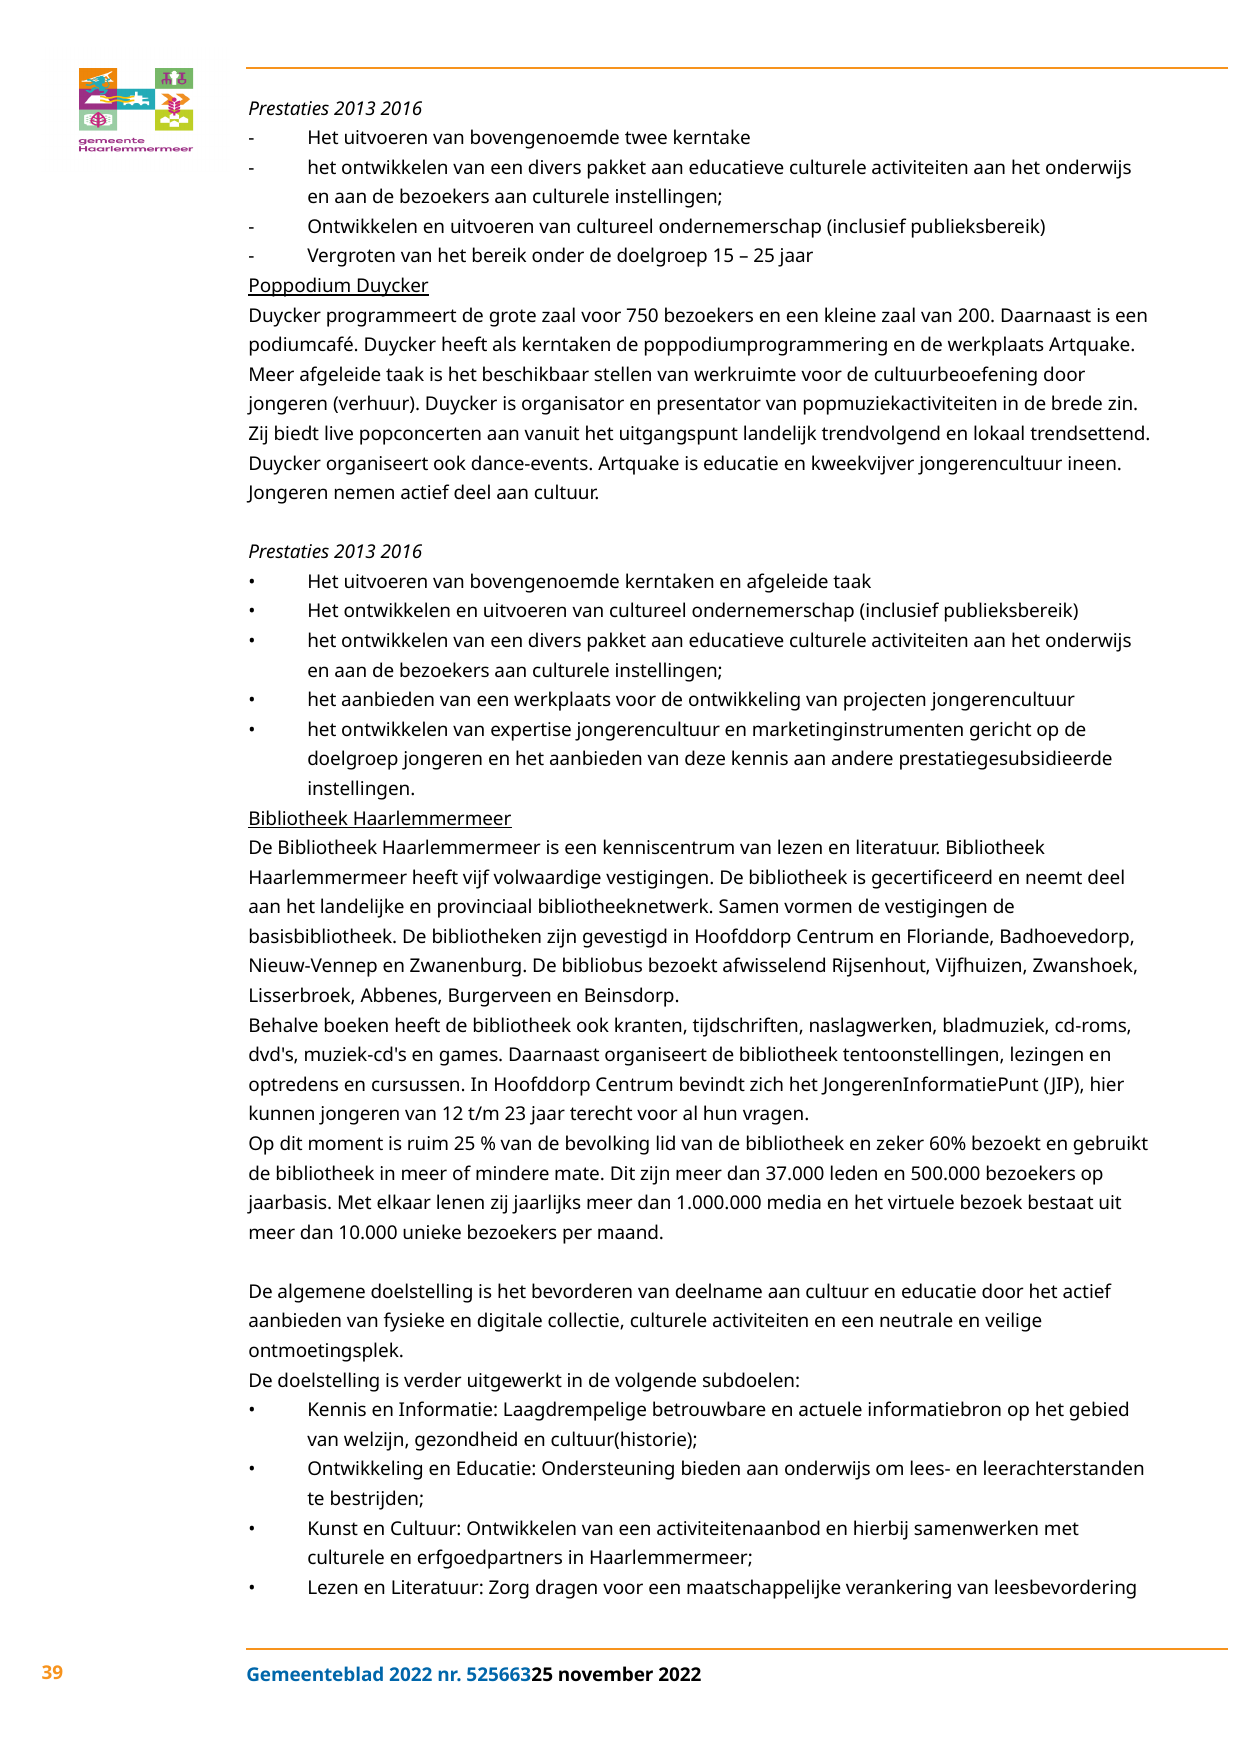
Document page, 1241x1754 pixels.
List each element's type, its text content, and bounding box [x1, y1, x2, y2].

text Duycker programmeert de grote zaal voor 750 bezoekers en een kleine zaal van 200. Daarnaast is een podiumcafé. Duycker heeft als kerntaken de poppodiumprogrammering en de werkplaats Artquake. Meer afgeleide taak is het beschikbaar stellen van werkruimte voor de cultuurbeoefening door jongeren (verhuur). Duycker is organisator en presentator van popmuziekactiviteiten in de brede zin. Zij biedt live popconcerten aan vanuit het uitgangspunt landelijk trendvolgend en lokaal trendsettend. Duycker organiseert ook dance-events. Artquake is educatie en kweekvijver jongerencultuur ineen. Jongeren nemen actief deel aan cultuur. [248, 302, 1152, 505]
picture [41, 47, 231, 172]
list Lezen en Literatuur: Zorg dragen voor een maatschappelijke verankering van leesbevordering [248, 1574, 1152, 1600]
text Op dit moment is ruim 25 % van de bevolking lid van de bibliotheek en zeker 60% bezoekt en gebruikt de bibliotheek in meer of mindere mate. Dit zijn meer dan 37.000 leden en 500.000 bezoekers op jaarbasis. Met elkaar lenen zij jaarlijks meer dan 1.000.000 media en het virtuele bezoek bestaat uit meer dan 10.000 unieke bezoekers per maand. [248, 1130, 1152, 1245]
list Ontwikkelen en uitvoeren van cultureel ondernemerschap (inclusief publieksbereik) [248, 213, 1152, 239]
list Het ontwikkelen en uitvoeren van cultureel ondernemerschap (inclusief publieksbereik) [248, 598, 1152, 623]
text Behalve boeken heeft de bibliotheek ook kranten, tijdschriften, naslagwerken, bladmuziek, cd-roms, dvd's, muziek-cd's en games. Daarnaast organiseert de bibliotheek tentoonstellingen, lezingen en optredens en cursussen. In Hoofddorp Centrum bevindt zich het JongerenInformatiePunt (JIP), hier kunnen jongeren van 12 t/m 23 jaar terecht voor al hun vragen. [248, 1012, 1152, 1126]
list Vergroten van het bereik onder de doelgroep 15 – 25 jaar [248, 243, 1152, 268]
list Het uitvoeren van bovengenoemde twee kerntake [248, 124, 1152, 150]
list het ontwikkelen van expertise jongerencultuur en marketinginstrumenten gericht op de doelgroep jongeren en het aanbieden van deze kennis aan andere prestatiegesubsidieerde instellingen. [248, 716, 1152, 801]
list het ontwikkelen van een divers pakket aan educatieve culturele activiteiten aan het onderwijs en aan de bezoekers aan culturele instellingen; [248, 154, 1152, 209]
text Poppodium Duycker [248, 272, 1152, 298]
list het ontwikkelen van een divers pakket aan educatieve culturele activiteiten aan het onderwijs en aan de bezoekers aan culturele instellingen; [248, 627, 1152, 683]
text Bibliotheek Haarlemmermeer [248, 805, 1152, 831]
text De Bibliotheek Haarlemmermeer is een kenniscentrum van lezen en literatuur. Bibliotheek Haarlemmermeer heeft vijf volwaardige vestigingen. De bibliotheek is gecertificeerd en neemt deel aan het landelijke en provinciaal bibliotheeknetwerk. Samen vormen de vestigingen de basisbibliotheek. De bibliotheken zijn gevestigd in Hoofddorp Centrum en Floriande, Badhoevedorp, Nieuw-Vennep en Zwanenburg. De bibliobus bezoekt afwisselend Rijsenhout, Vijfhuizen, Zwanshoek, Lisserbroek, Abbenes, Burgerveen en Beinsdorp. [248, 834, 1152, 1008]
list Kunst en Cultuur: Ontwikkelen van een activiteitenaanbod en hierbij samenwerken met culturele en erfgoedpartners in Haarlemmermeer; [248, 1515, 1152, 1570]
list Het uitvoeren van bovengenoemde kerntaken en afgeleide taak [248, 568, 1152, 594]
text De doelstelling is verder uitgewerkt in de volgende subdoelen: [248, 1367, 1152, 1393]
text Prestaties 2013 2016 [248, 95, 1152, 121]
list het aanbieden van een werkplaats voor de ontwikkeling van projecten jongerencultuur [248, 686, 1152, 712]
list Kennis en Informatie: Laagdrempelige betrouwbare en actuele informatiebron op het gebied van welzijn, gezondheid en cultuur(historie); [248, 1396, 1152, 1452]
text De algemene doelstelling is het bevorderen van deelname aan cultuur en educatie door het actief aanbieden van fysieke en digitale collectie, culturele activiteiten en een neutrale en veilige ontmoetingsplek. [248, 1278, 1152, 1363]
list Ontwikkeling en Educatie: Ondersteuning bieden aan onderwijs om lees- en leerachterstanden te bestrijden; [248, 1456, 1152, 1511]
text Prestaties 2013 2016 [248, 538, 1152, 564]
